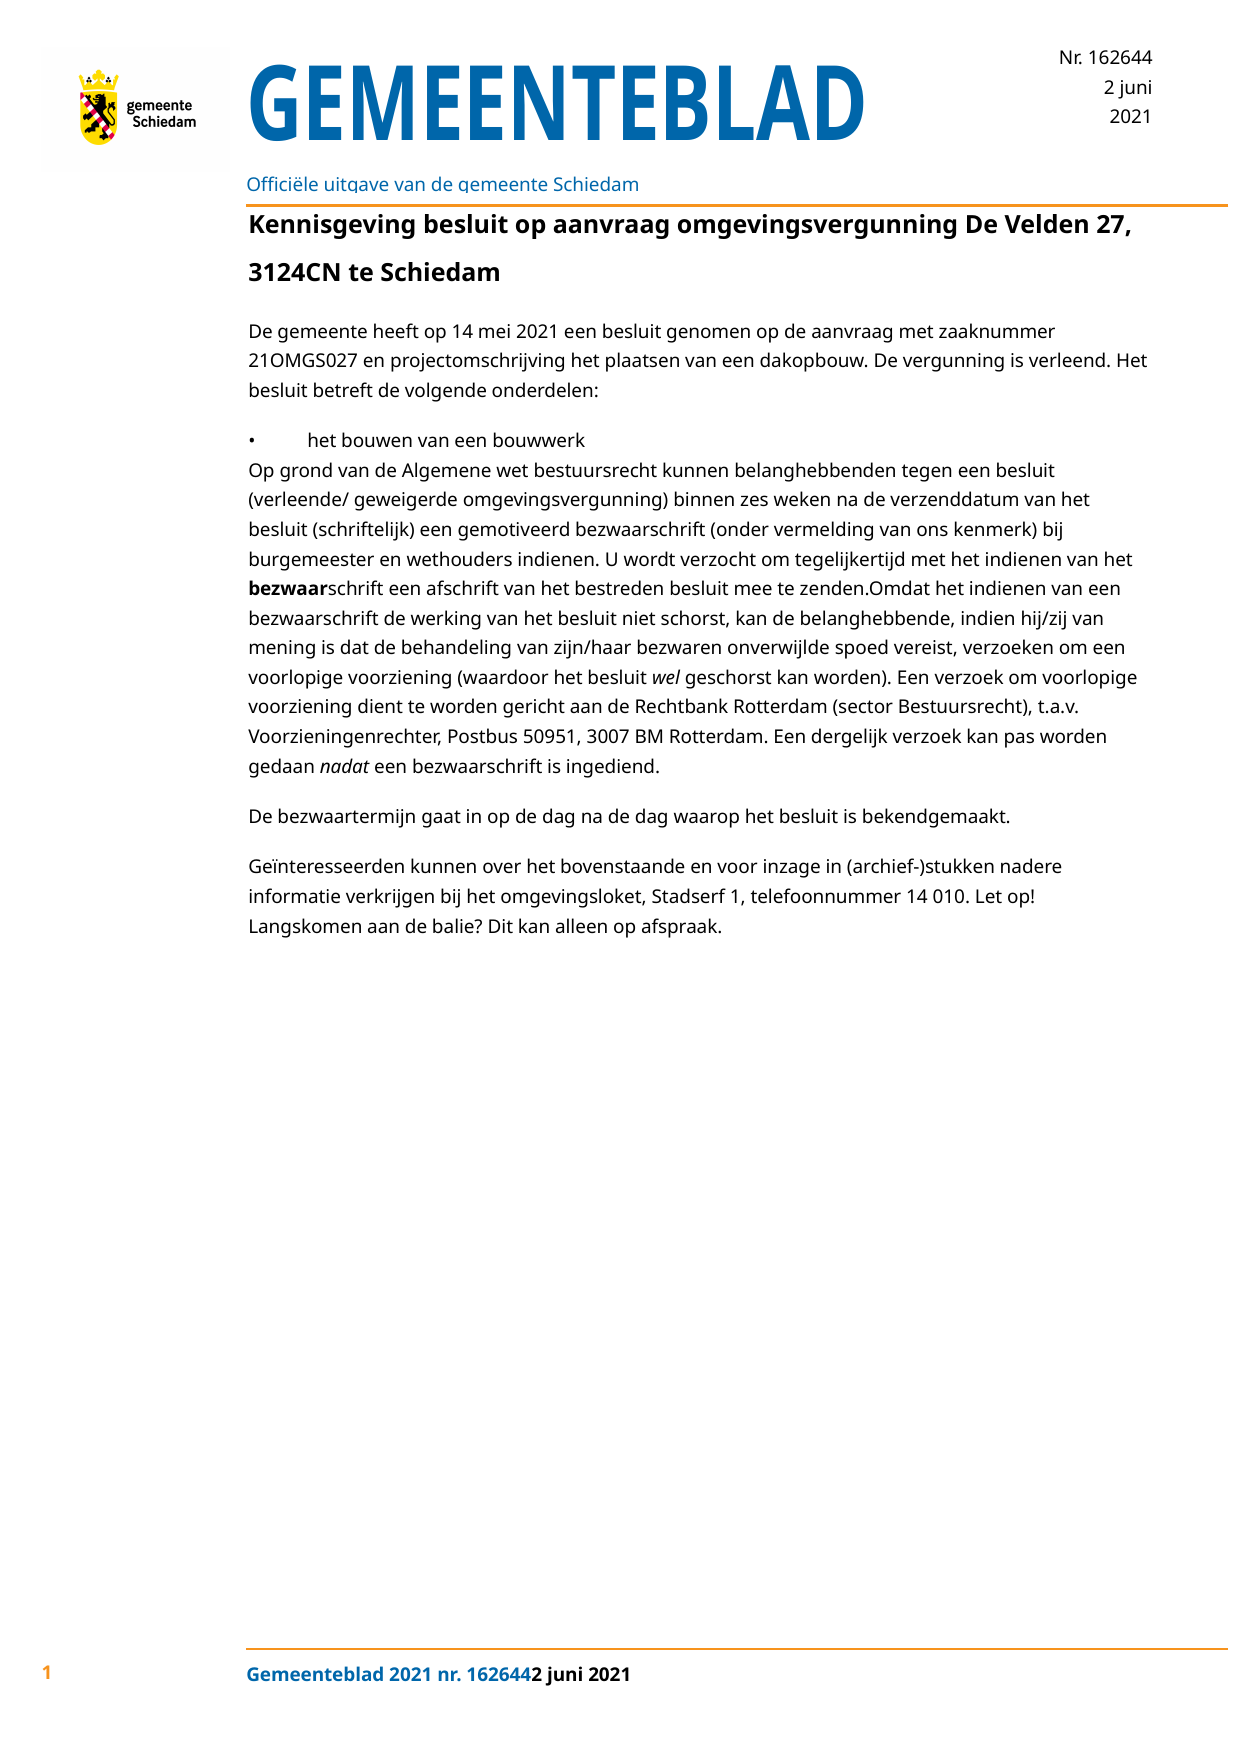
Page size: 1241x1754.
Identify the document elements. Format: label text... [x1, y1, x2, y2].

list het bouwen van een bouwwerk [248, 427, 1152, 453]
text Kennisgeving besluit op aanvraag omgevingsvergunning De Velden 27, 3124CN te Schiedam [248, 207, 1152, 288]
picture [41, 47, 231, 172]
text De bezwaartermijn gaat in op de dag na de dag waarop het besluit is bekendgemaakt. [248, 803, 1152, 829]
text Geïnteresseerden kunnen over het bovenstaande en voor inzage in (archief-)stukken nadere informatie verkrijgen bij het omgevingsloket, Stadserf 1, telefoonnummer 14 010. Let op! Langskomen aan de balie? Dit kan alleen op afspraak. [248, 854, 1152, 939]
text Op grond van de Algemene wet bestuursrecht kunnen belanghebbenden tegen een besluit (verleende/ geweigerde omgevingsvergunning) binnen zes weken na de verzenddatum van het besluit (schriftelijk) een gemotiveerd bezwaarschrift (onder vermelding van ons kenmerk) bij burgemeester en wethouders indienen. U wordt verzocht om tegelijkertijd met het indienen van het bezwaarschrift een afschrift van het bestreden besluit mee te zenden.Omdat het indienen van een bezwaarschrift de werking van het besluit niet schorst, kan de belanghebbende, indien hij/zij van mening is dat de behandeling van zijn/haar bezwaren onverwijlde spoed vereist, verzoeken om een voorlopige voorziening (waardoor het besluit wel geschorst kan worden). Een verzoek om voorlopige voorziening dient te worden gericht aan de Rechtbank Rotterdam (sector Bestuursrecht), t.a.v. Voorzieningenrechter, Postbus 50951, 3007 BM Rotterdam. Een dergelijk verzoek kan pas worden gedaan nadat een bezwaarschrift is ingediend. [248, 457, 1152, 779]
text De gemeente heeft op 14 mei 2021 een besluit genomen op de aanvraag met zaaknummer 21OMGS027 en projectomschrijving het plaatsen van een dakopbouw. De vergunning is verleend. Het besluit betreft de volgende onderdelen: [248, 318, 1152, 403]
